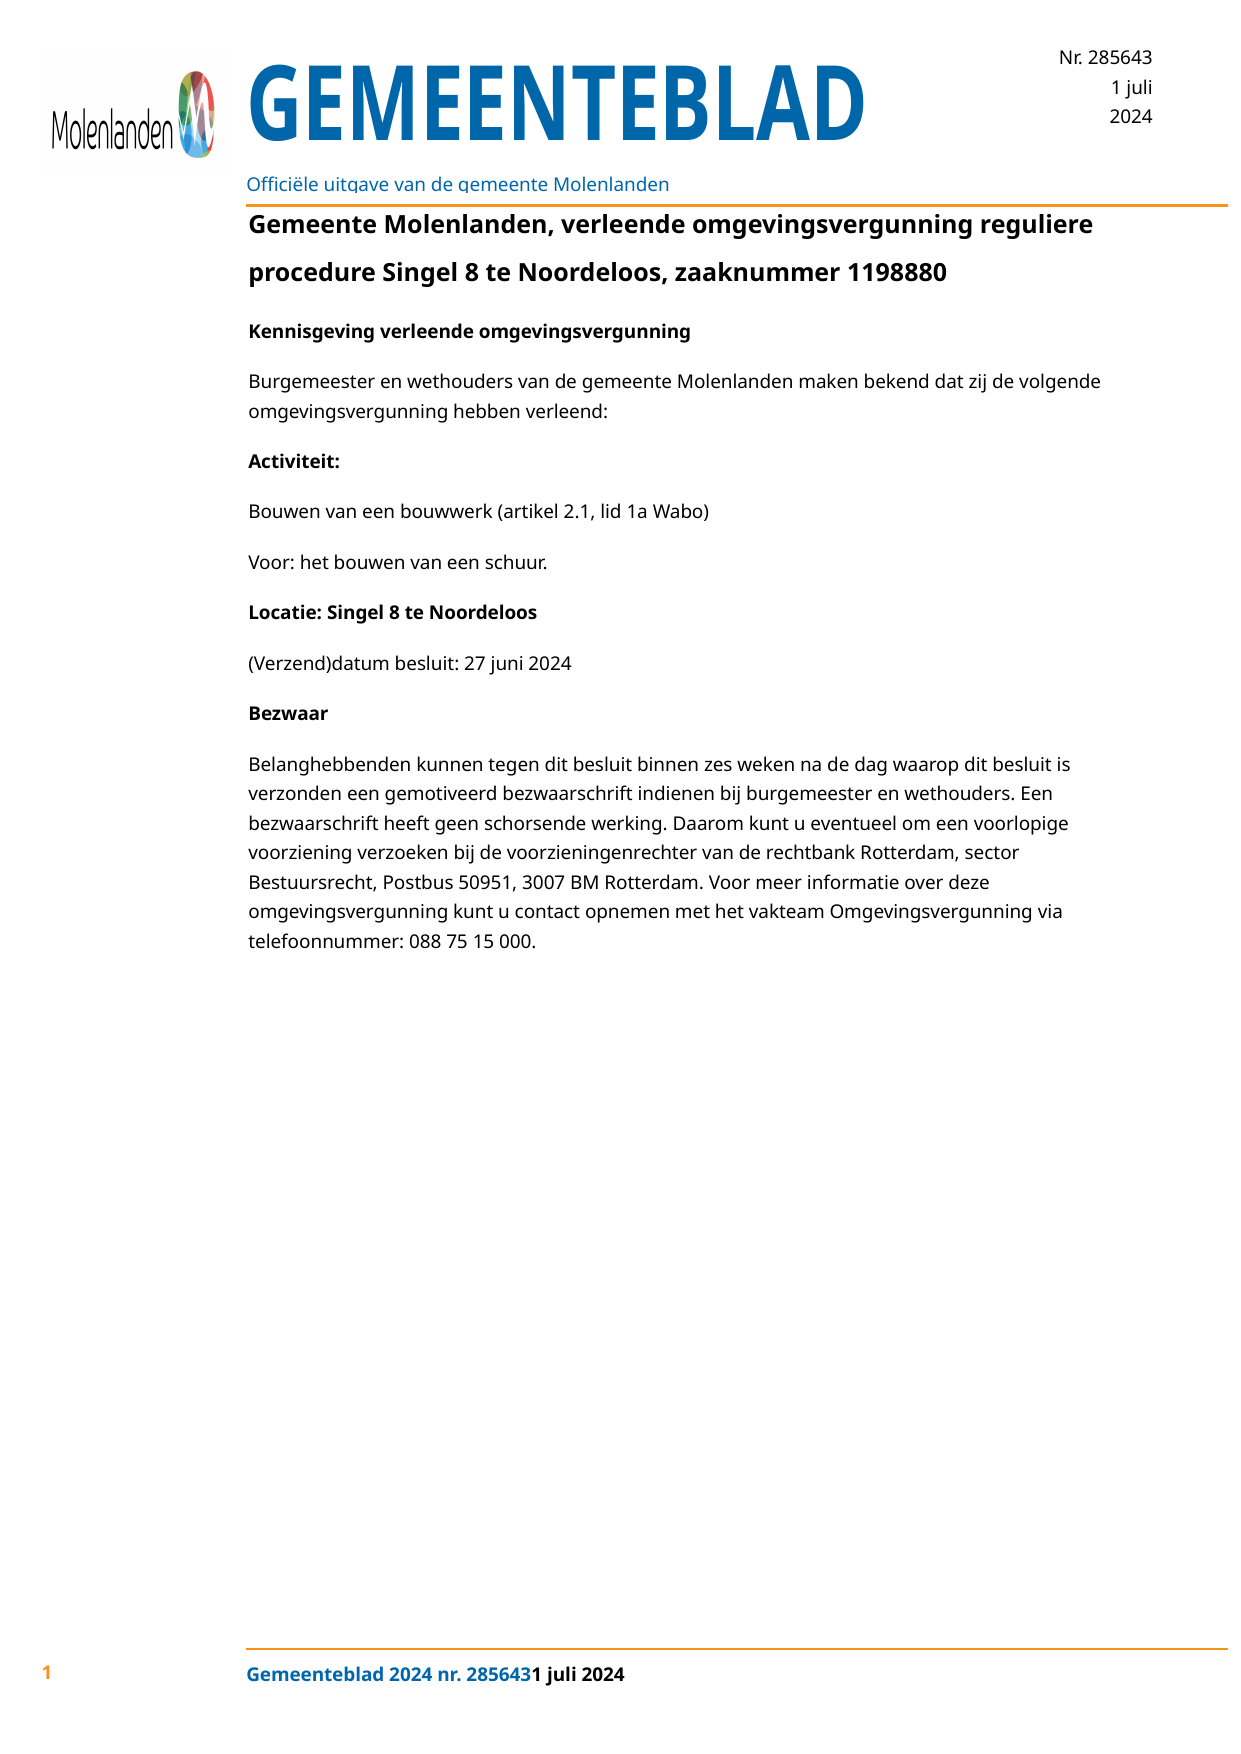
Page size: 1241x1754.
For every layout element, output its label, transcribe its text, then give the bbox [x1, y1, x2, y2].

text Burgemeester en wethouders van de gemeente Molenlanden maken bekend dat zij de volgende omgevingsvergunning hebben verleend: [248, 368, 1152, 424]
text Bouwen van een bouwwerk (artikel 2.1, lid 1a Wabo) [248, 499, 1152, 524]
text Gemeente Molenlanden, verleende omgevingsvergunning reguliere procedure Singel 8 te Noordeloos, zaaknummer 1198880 [248, 207, 1152, 288]
text (Verzend)datum besluit: 27 juni 2024 [248, 650, 1152, 676]
text Activiteit: [248, 448, 1152, 474]
picture [41, 47, 231, 172]
text Kennisgeving verleende omgevingsvergunning [248, 318, 1152, 344]
text Belanghebbenden kunnen tegen dit besluit binnen zes weken na de dag waarop dit besluit is verzonden een gemotiveerd bezwaarschrift indienen bij burgemeester en wethouders. Een bezwaarschrift heeft geen schorsende werking. Daarom kunt u eventueel om een voorlopige voorziening verzoeken bij de voorzieningenrechter van de rechtbank Rotterdam, sector Bestuursrecht, Postbus 50951, 3007 BM Rotterdam. Voor meer informatie over deze omgevingsvergunning kunt u contact opnemen met het vakteam Omgevingsvergunning via telefoonnummer: 088 75 15 000. [248, 751, 1152, 954]
text Voor: het bouwen van een schuur. [248, 549, 1152, 575]
text Locatie: Singel 8 te Noordeloos [248, 599, 1152, 625]
text Bezwaar [248, 700, 1152, 726]
